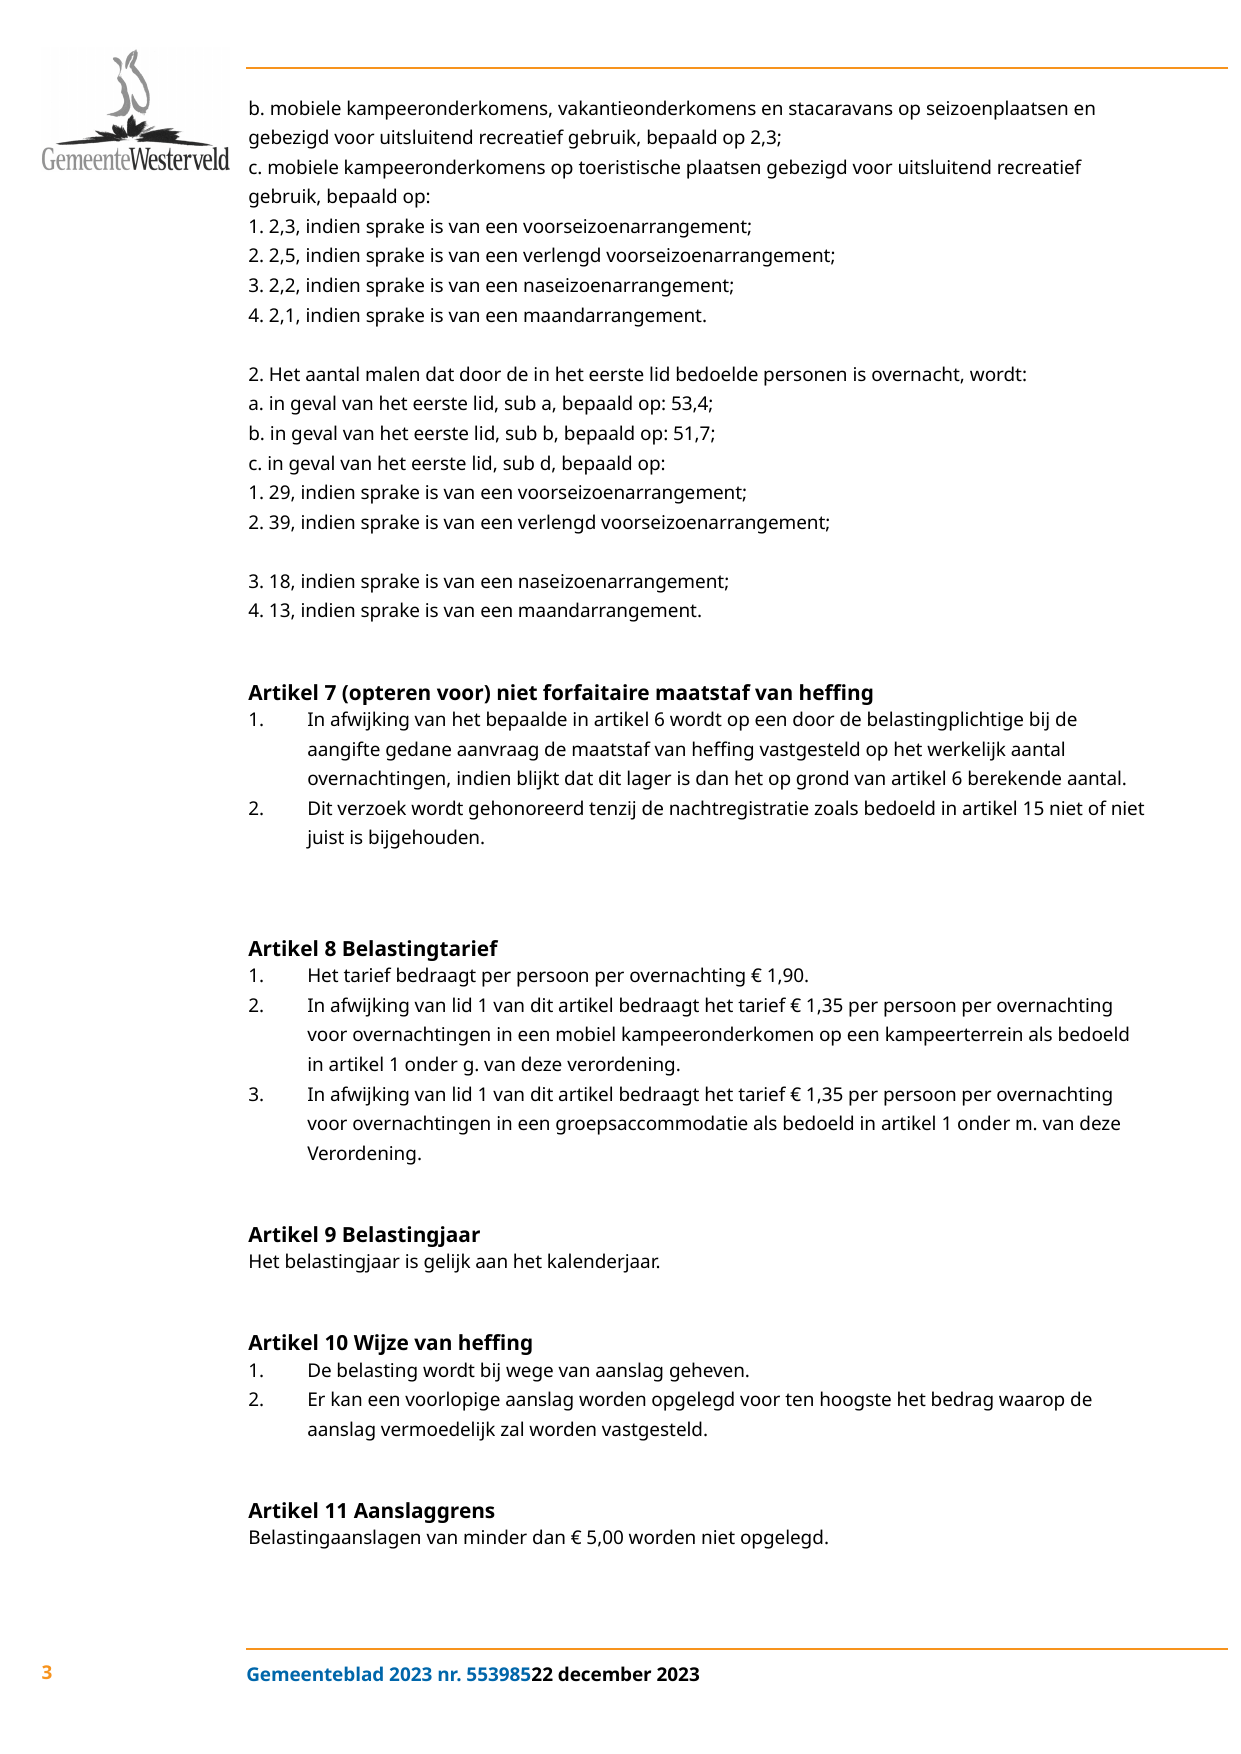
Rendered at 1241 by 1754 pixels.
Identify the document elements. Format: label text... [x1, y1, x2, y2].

list Dit verzoek wordt gehonoreerd tenzij de nachtregistratie zoals bedoeld in artikel 15 niet of niet juist is bijgehouden. [248, 795, 1152, 850]
text 2. 2,5, indien sprake is van een verlengd voorseizoenarrangement; [248, 243, 1152, 268]
list In afwijking van lid 1 van dit artikel bedraagt het tarief € 1,35 per persoon per overnachting voor overnachtingen in een mobiel kampeeronderkomen op een kampeerterrein als bedoeld in artikel 1 onder g. van deze verordening. [248, 992, 1152, 1077]
text Artikel 9 Belastingjaar [248, 1220, 1152, 1248]
picture [41, 47, 231, 172]
text Artikel 8 Belastingtarief [248, 934, 1152, 962]
text 2. 39, indien sprake is van een verlengd voorseizoenarrangement; [248, 509, 1152, 535]
text 1. 29, indien sprake is van een voorseizoenarrangement; [248, 479, 1152, 505]
list De belasting wordt bij wege van aanslag geheven. [248, 1357, 1152, 1383]
text 2. Het aantal malen dat door de in het eerste lid bedoelde personen is overnacht, wordt: [248, 361, 1152, 387]
text Artikel 10 Wijze van heffing [248, 1328, 1152, 1357]
text 1. 2,3, indien sprake is van een voorseizoenarrangement; [248, 213, 1152, 239]
text Artikel 7 (opteren voor) niet forfaitaire maatstaf van heffing [248, 678, 1152, 706]
list In afwijking van lid 1 van dit artikel bedraagt het tarief € 1,35 per persoon per overnachting voor overnachtingen in een groepsaccommodatie als bedoeld in artikel 1 onder m. van deze Verordening. [248, 1081, 1152, 1166]
text 4. 13, indien sprake is van een maandarrangement. [248, 598, 1152, 623]
list Het tarief bedraagt per persoon per overnachting € 1,90. [248, 962, 1152, 988]
text 4. 2,1, indien sprake is van een maandarrangement. [248, 302, 1152, 328]
text a. in geval van het eerste lid, sub a, bepaald op: 53,4; [248, 391, 1152, 416]
text Het belastingjaar is gelijk aan het kalenderjaar. [248, 1248, 1152, 1274]
text b. in geval van het eerste lid, sub b, bepaald op: 51,7; [248, 420, 1152, 446]
text Belastingaanslagen van minder dan € 5,00 worden niet opgelegd. [248, 1524, 1152, 1550]
list Er kan een voorlopige aanslag worden opgelegd voor ten hoogste het bedrag waarop de aanslag vermoedelijk zal worden vastgesteld. [248, 1386, 1152, 1442]
text Artikel 11 Aanslaggrens [248, 1496, 1152, 1524]
text 3. 18, indien sprake is van een naseizoenarrangement; [248, 568, 1152, 594]
text c. mobiele kampeeronderkomens op toeristische plaatsen gebezigd voor uitsluitend recreatief gebruik, bepaald op: [248, 154, 1152, 209]
list In afwijking van het bepaalde in artikel 6 wordt op een door de belastingplichtige bij de aangifte gedane aanvraag de maatstaf van heffing vastgesteld op het werkelijk aantal overnachtingen, indien blijkt dat dit lager is dan het op grond van artikel 6 berekende aantal. [248, 706, 1152, 791]
text c. in geval van het eerste lid, sub d, bepaald op: [248, 450, 1152, 476]
text 3. 2,2, indien sprake is van een naseizoenarrangement; [248, 272, 1152, 298]
text b. mobiele kampeeronderkomens, vakantieonderkomens en stacaravans op seizoenplaatsen en gebezigd voor uitsluitend recreatief gebruik, bepaald op 2,3; [248, 95, 1152, 150]
